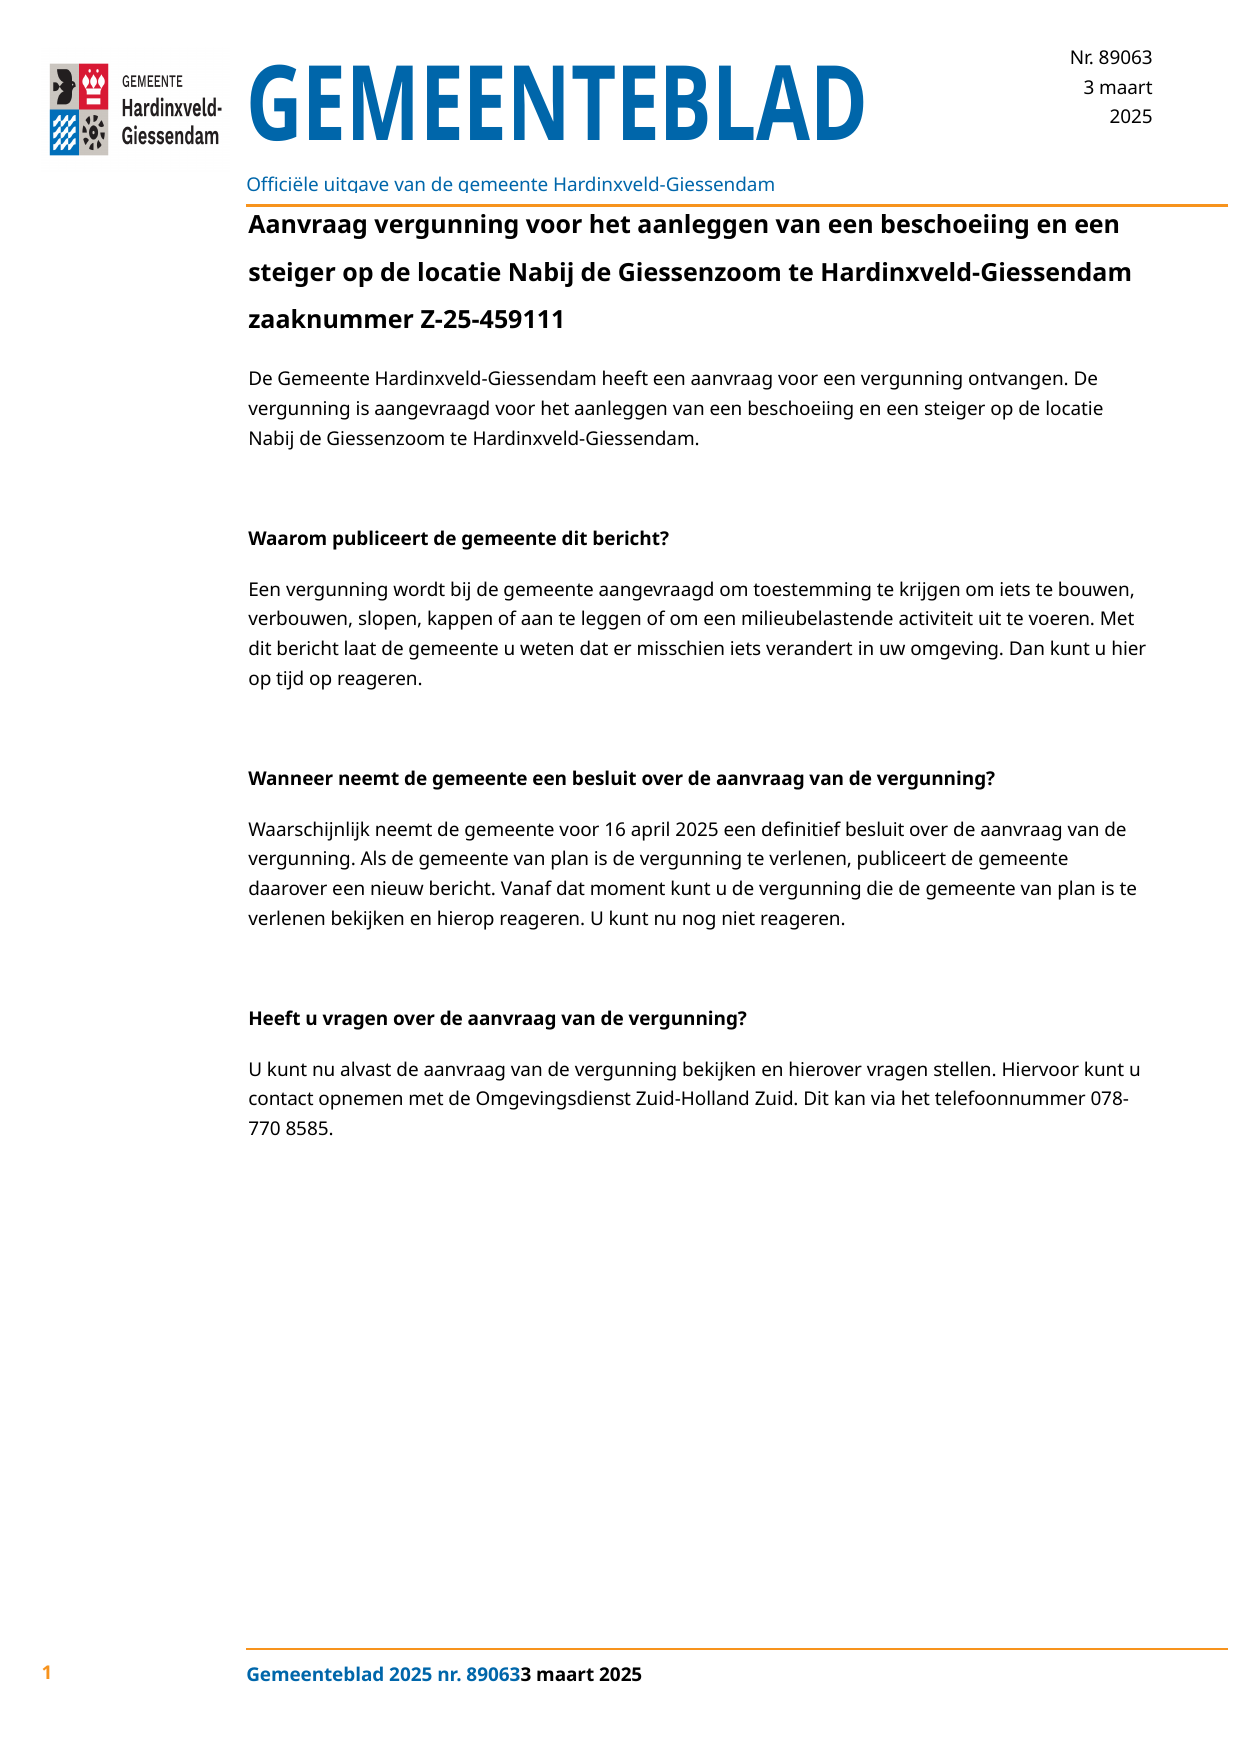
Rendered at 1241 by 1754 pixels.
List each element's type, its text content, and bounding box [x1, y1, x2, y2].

text Aanvraag vergunning voor het aanleggen van een beschoeiing en een steiger op de locatie Nabij de Giessenzoom te Hardinxveld-Giessendam zaaknummer Z-25-459111 [248, 207, 1152, 336]
text Waarom publiceert de gemeente dit bericht? [248, 526, 1152, 551]
text U kunt nu alvast de aanvraag van de vergunning bekijken en hierover vragen stellen. Hiervoor kunt u contact opnemen met de Omgevingsdienst Zuid-Holland Zuid. Dit kan via het telefoonnummer 078-770 8585. [248, 1056, 1152, 1141]
text Waarschijnlijk neemt de gemeente voor 16 april 2025 een definitief besluit over de aanvraag van de vergunning. Als de gemeente van plan is de vergunning te verlenen, publiceert de gemeente daarover een nieuw bericht. Vanaf dat moment kunt u de vergunning die de gemeente van plan is te verlenen bekijken en hierop reageren. U kunt nu nog niet reageren. [248, 816, 1152, 930]
text Een vergunning wordt bij de gemeente aangevraagd om toestemming te krijgen om iets te bouwen, verbouwen, slopen, kappen of aan te leggen of om een milieubelastende activiteit uit te voeren. Met dit bericht laat de gemeente u weten dat er misschien iets verandert in uw omgeving. Dan kunt u hier op tijd op reageren. [248, 576, 1152, 690]
text Wanneer neemt de gemeente een besluit over de aanvraag van de vergunning? [248, 766, 1152, 791]
picture [41, 47, 231, 172]
text Heeft u vragen over de aanvraag van de vergunning? [248, 1006, 1152, 1031]
text De Gemeente Hardinxveld-Giessendam heeft een aanvraag voor een vergunning ontvangen. De vergunning is aangevraagd voor het aanleggen van een beschoeiing en een steiger op de locatie Nabij de Giessenzoom te Hardinxveld-Giessendam. [248, 366, 1152, 450]
